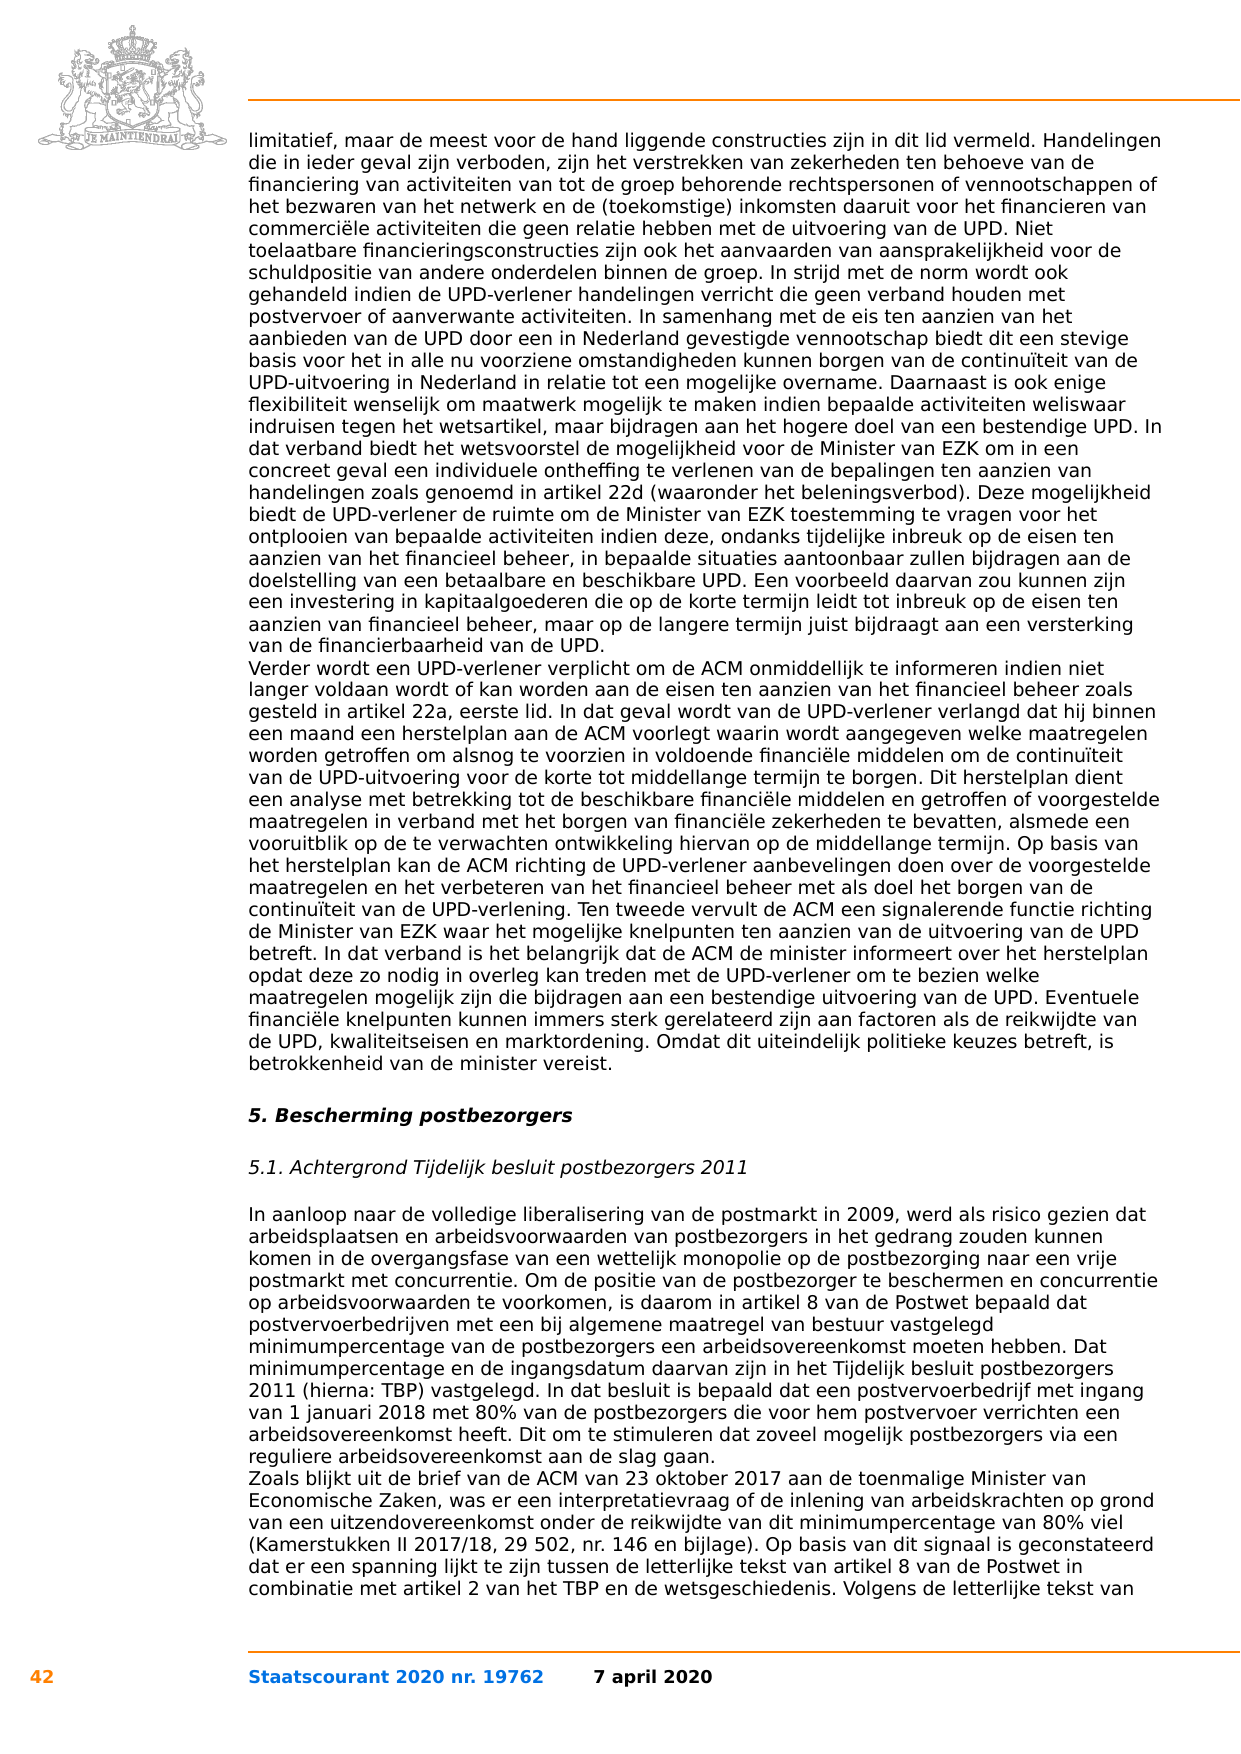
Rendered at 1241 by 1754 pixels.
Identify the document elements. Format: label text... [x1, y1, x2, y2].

subtitle 5.1. Achtergrond Tijdelijk besluit postbezorgers 2011 [248, 1157, 1163, 1179]
picture [38, 25, 227, 150]
subtitle 5. Bescherming postbezorgers [248, 1105, 1163, 1127]
text Zoals blijkt uit de brief van de ACM van 23 oktober 2017 aan de toenmalige Minister van Economische Zaken, was er een interpretatievraag of de inlening van arbeidskrachten op grond van een uitzendovereenkomst onder de reikwijdte van dit minimumpercentage van 80% viel (Kamerstukken II 2017/18, 29 502, nr. 146 en bijlage). Op basis van dit signaal is geconstateerd dat er een spanning lijkt te zijn tussen de letterlijke tekst van artikel 8 van de Postwet in combinatie met artikel 2 van het TBP en de wetsgeschiedenis. Volgens de letterlijke tekst van [248, 1468, 1163, 1599]
text Verder wordt een UPD-verlener verplicht om de ACM onmiddellijk te informeren indien niet langer voldaan wordt of kan worden aan de eisen ten aanzien van het financieel beheer zoals gesteld in artikel 22a, eerste lid. In dat geval wordt van de UPD-verlener verlangd dat hij binnen een maand een herstelplan aan de ACM voorlegt waarin wordt aangegeven welke maatregelen worden getroffen om alsnog te voorzien in voldoende financiële middelen om de continuïteit van de UPD-uitvoering voor de korte tot middellange termijn te borgen. Dit herstelplan dient een analyse met betrekking tot de beschikbare financiële middelen en getroffen of voorgestelde maatregelen in verband met het borgen van financiële zekerheden te bevatten, alsmede een vooruitblik op de te verwachten ontwikkeling hiervan op de middellange termijn. Op basis van het herstelplan kan de ACM richting de UPD-verlener aanbevelingen doen over de voorgestelde maatregelen en het verbeteren van het financieel beheer met als doel het borgen van de continuïteit van de UPD-verlening. Ten tweede vervult de ACM een signalerende functie richting de Minister van EZK waar het mogelijke knelpunten ten aanzien van de uitvoering van de UPD betreft. In dat verband is het belangrijk dat de ACM de minister informeert over het herstelplan opdat deze zo nodig in overleg kan treden met de UPD-verlener om te bezien welke maatregelen mogelijk zijn die bijdragen aan een bestendige uitvoering van de UPD. Eventuele financiële knelpunten kunnen immers sterk gerelateerd zijn aan factoren als de reikwijdte van de UPD, kwaliteitseisen en marktordening. Omdat dit uiteindelijk politieke keuzes betreft, is betrokkenheid van de minister vereist. [248, 657, 1163, 1075]
text In aanloop naar de volledige liberalisering van de postmarkt in 2009, werd als risico gezien dat arbeidsplaatsen en arbeidsvoorwaarden van postbezorgers in het gedrang zouden kunnen komen in de overgangsfase van een wettelijk monopolie op de postbezorging naar een vrije postmarkt met concurrentie. Om de positie van de postbezorger te beschermen en concurrentie op arbeidsvoorwaarden te voorkomen, is daarom in artikel 8 van de Postwet bepaald dat postvervoerbedrijven met een bij algemene maatregel van bestuur vastgelegd minimumpercentage van de postbezorgers een arbeidsovereenkomst moeten hebben. Dat minimumpercentage en de ingangsdatum daarvan zijn in het Tijdelijk besluit postbezorgers 2011 (hierna: TBP) vastgelegd. In dat besluit is bepaald dat een postvervoerbedrijf met ingang van 1 januari 2018 met 80% van de postbezorgers die voor hem postvervoer verrichten een arbeidsovereenkomst heeft. Dit om te stimuleren dat zoveel mogelijk postbezorgers via een reguliere arbeidsovereenkomst aan de slag gaan. [248, 1204, 1163, 1468]
text limitatief, maar de meest voor de hand liggende constructies zijn in dit lid vermeld. Handelingen die in ieder geval zijn verboden, zijn het verstrekken van zekerheden ten behoeve van de financiering van activiteiten van tot de groep behorende rechtspersonen of vennootschappen of het bezwaren van het netwerk en de (toekomstige) inkomsten daaruit voor het financieren van commerciële activiteiten die geen relatie hebben met de uitvoering van de UPD. Niet toelaatbare financieringsconstructies zijn ook het aanvaarden van aansprakelijkheid voor de schuldpositie van andere onderdelen binnen de groep. In strijd met de norm wordt ook gehandeld indien de UPD-verlener handelingen verricht die geen verband houden met postvervoer of aanverwante activiteiten. In samenhang met de eis ten aanzien van het aanbieden van de UPD door een in Nederland gevestigde vennootschap biedt dit een stevige basis voor het in alle nu voorziene omstandigheden kunnen borgen van de continuïteit van de UPD-uitvoering in Nederland in relatie tot een mogelijke overname. Daarnaast is ook enige flexibiliteit wenselijk om maatwerk mogelijk te maken indien bepaalde activiteiten weliswaar indruisen tegen het wetsartikel, maar bijdragen aan het hogere doel van een bestendige UPD. In dat verband biedt het wetsvoorstel de mogelijkheid voor de Minister van EZK om in een concreet geval een individuele ontheffing te verlenen van de bepalingen ten aanzien van handelingen zoals genoemd in artikel 22d (waaronder het beleningsverbod). Deze mogelijkheid biedt de UPD-verlener de ruimte om de Minister van EZK toestemming te vragen voor het ontplooien van bepaalde activiteiten indien deze, ondanks tijdelijke inbreuk op de eisen ten aanzien van het financieel beheer, in bepaalde situaties aantoonbaar zullen bijdragen aan de doelstelling van een betaalbare en beschikbare UPD. Een voorbeeld daarvan zou kunnen zijn een investering in kapitaalgoederen die op de korte termijn leidt tot inbreuk op de eisen ten aanzien van financieel beheer, maar op de langere termijn juist bijdraagt aan een versterking van de financierbaarheid van de UPD. [248, 130, 1163, 657]
